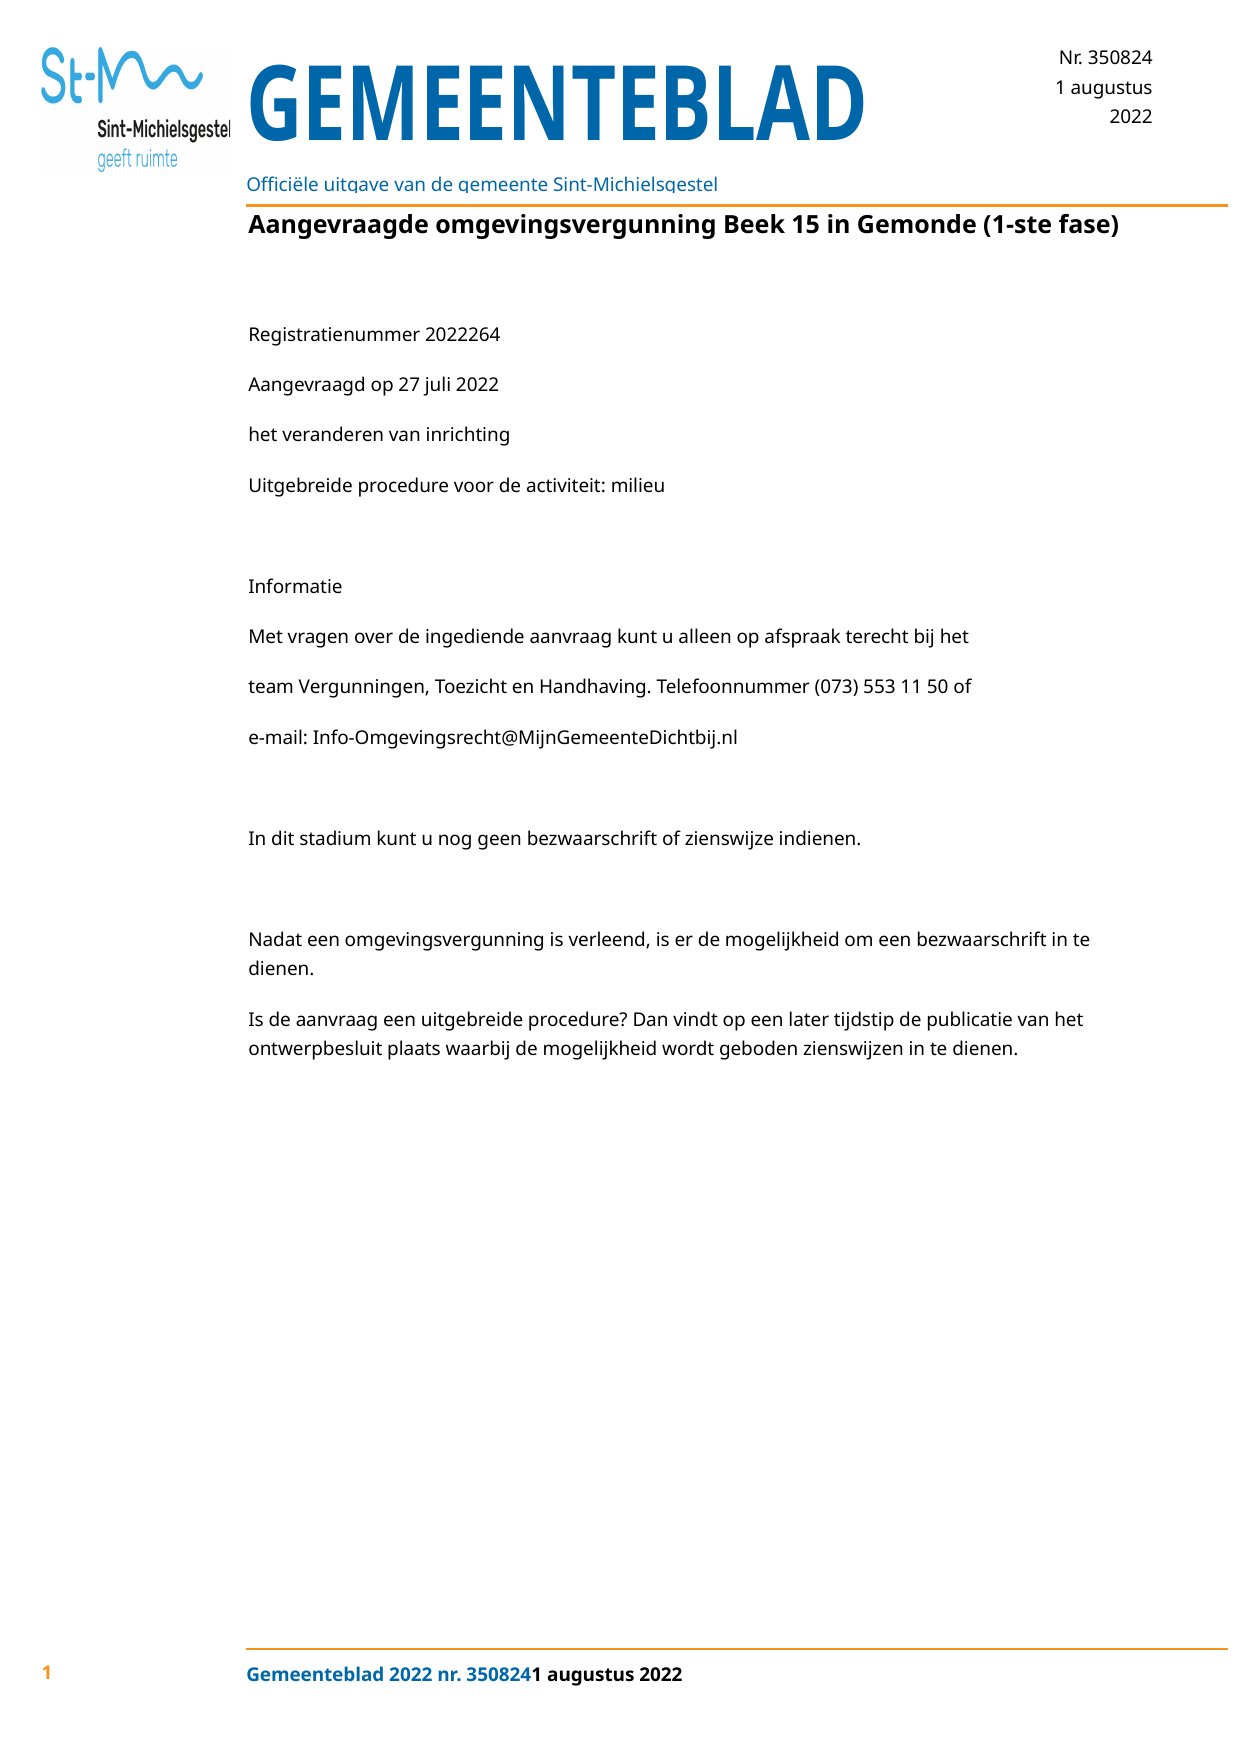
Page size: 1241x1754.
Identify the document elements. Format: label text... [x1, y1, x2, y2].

text In dit stadium kunt u nog geen bezwaarschrift of zienswijze indienen. [248, 825, 1152, 851]
text team Vergunningen, Toezicht en Handhaving. Telefoonnummer (073) 553 11 50 of [248, 674, 1152, 699]
text Aangevraagde omgevingsvergunning Beek 15 in Gemonde (1-ste fase) [248, 207, 1152, 241]
text Nadat een omgevingsvergunning is verleend, is er de mogelijkheid om een bezwaarschrift in te dienen. [248, 926, 1152, 981]
text Uitgebreide procedure voor de activiteit: milieu [248, 472, 1152, 498]
text Aangevraagd op 27 juli 2022 [248, 371, 1152, 397]
picture [41, 47, 231, 172]
text e-mail: Info-Omgevingsrecht@MijnGemeenteDichtbij.nl [248, 724, 1152, 750]
text Registratienummer 2022264 [248, 321, 1152, 346]
text Informatie [248, 573, 1152, 598]
text Is de aanvraag een uitgebreide procedure? Dan vindt op een later tijdstip de publicatie van het ontwerpbesluit plaats waarbij de mogelijkheid wordt geboden zienswijzen in te dienen. [248, 1006, 1152, 1061]
text Met vragen over de ingediende aanvraag kunt u alleen op afspraak terecht bij het [248, 623, 1152, 649]
text het veranderen van inrichting [248, 422, 1152, 447]
